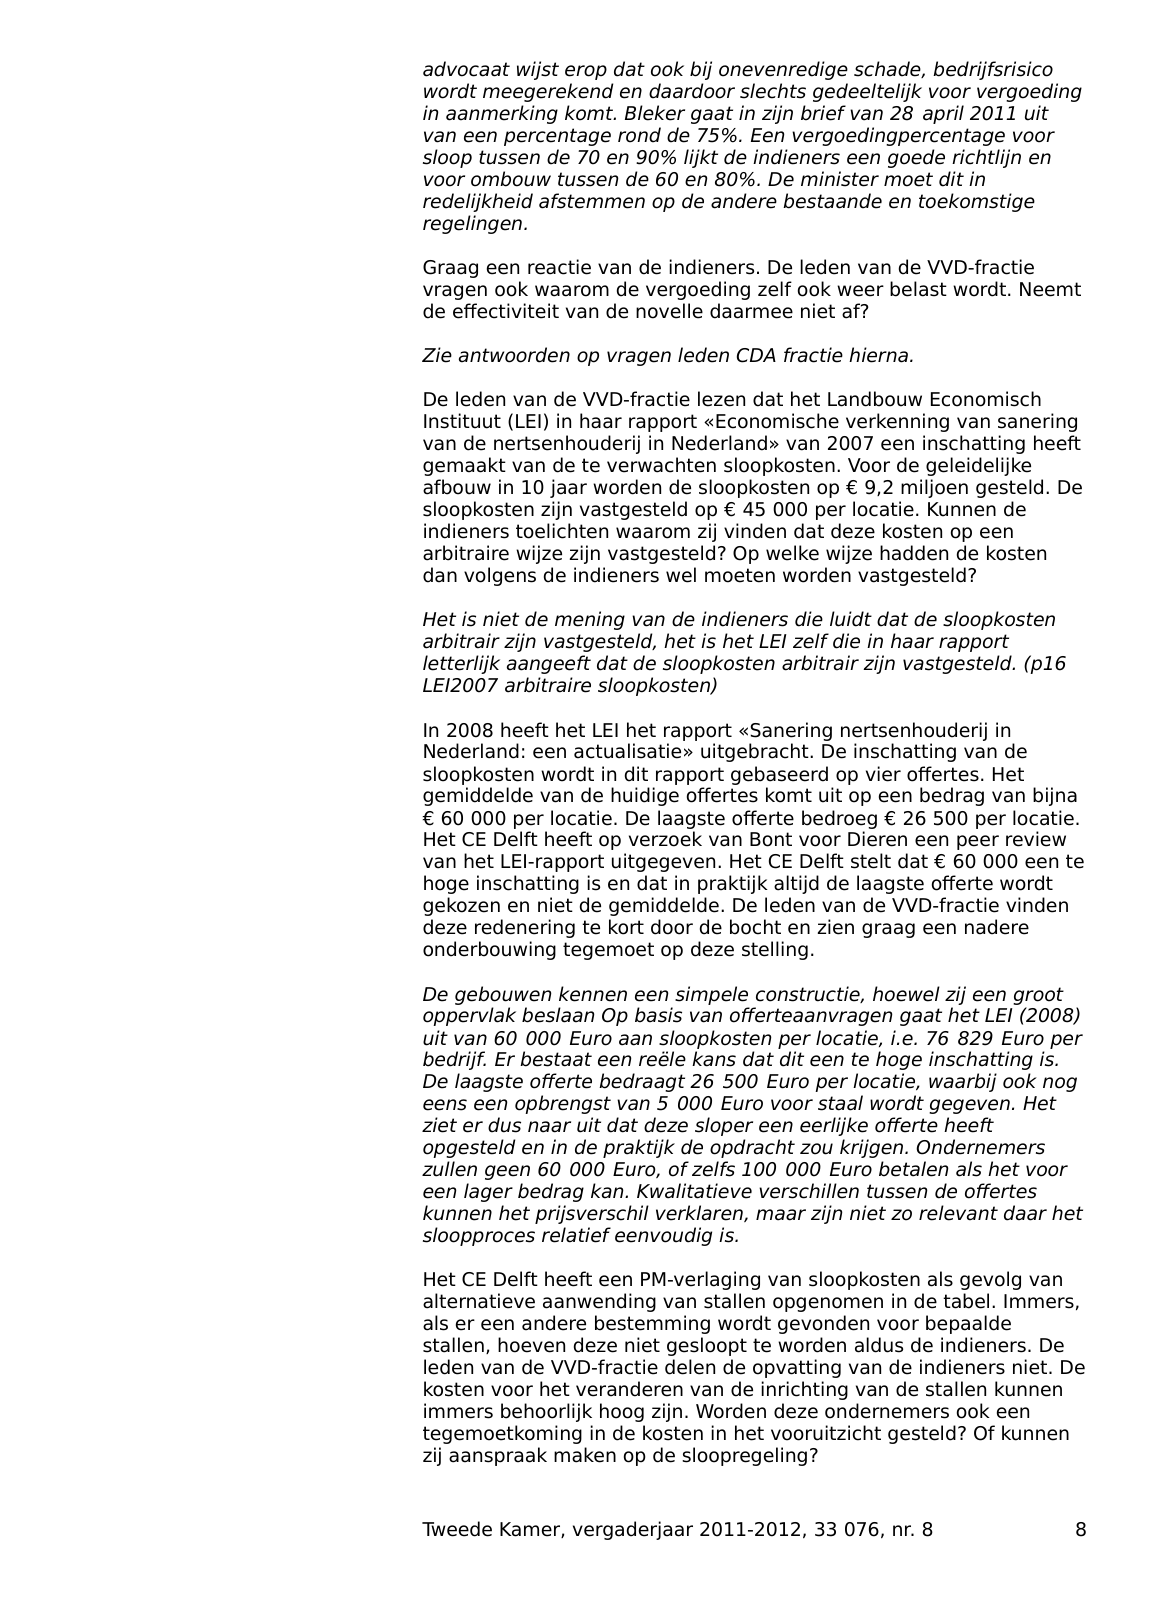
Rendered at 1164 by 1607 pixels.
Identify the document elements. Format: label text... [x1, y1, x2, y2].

text Zie antwoorden op vragen leden CDA fractie hierna. [422, 345, 1087, 367]
text advocaat wijst erop dat ook bij onevenredige schade, bedrijfsrisico wordt meegerekend en daardoor slechts gedeeltelijk voor vergoeding in aanmerking komt. Bleker gaat in zijn brief van 28 april 2011 uit van een percentage rond de 75%. Een vergoedingpercentage voor sloop tussen de 70 en 90% lijkt de indieners een goede richtlijn en voor ombouw tussen de 60 en 80%. De minister moet dit in redelijkheid afstemmen op de andere bestaande en toekomstige regelingen. [422, 59, 1087, 235]
text De gebouwen kennen een simpele constructie, hoewel zij een groot oppervlak beslaan Op basis van offerteaanvragen gaat het LEI (2008) uit van 60 000 Euro aan sloopkosten per locatie, i.e. 76 829 Euro per bedrijf. Er bestaat een reële kans dat dit een te hoge inschatting is. De laagste offerte bedraagt 26 500 Euro per locatie, waarbij ook nog eens een opbrengst van 5 000 Euro voor staal wordt gegeven. Het ziet er dus naar uit dat deze sloper een eerlijke offerte heeft opgesteld en in de praktijk de opdracht zou krijgen. Ondernemers zullen geen 60 000 Euro, of zelfs 100 000 Euro betalen als het voor een lager bedrag kan. Kwalitatieve verschillen tussen de offertes kunnen het prijsverschil verklaren, maar zijn niet zo relevant daar het sloopproces relatief eenvoudig is. [422, 983, 1087, 1247]
text Graag een reactie van de indieners. De leden van de VVD-fractie vragen ook waarom de vergoeding zelf ook weer belast wordt. Neemt de effectiviteit van de novelle daarmee niet af? [422, 257, 1087, 323]
text De leden van de VVD-fractie lezen dat het Landbouw Economisch Instituut (LEI) in haar rapport «Economische verkenning van sanering van de nertsenhouderij in Nederland» van 2007 een inschatting heeft gemaakt van de te verwachten sloopkosten. Voor de geleidelijke afbouw in 10 jaar worden de sloopkosten op € 9,2 miljoen gesteld. De sloopkosten zijn vastgesteld op € 45 000 per locatie. Kunnen de indieners toelichten waarom zij vinden dat deze kosten op een arbitraire wijze zijn vastgesteld? Op welke wijze hadden de kosten dan volgens de indieners wel moeten worden vastgesteld? [422, 389, 1087, 587]
text Het CE Delft heeft een PM-verlaging van sloopkosten als gevolg van alternatieve aanwending van stallen opgenomen in de tabel. Immers, als er een andere bestemming wordt gevonden voor bepaalde stallen, hoeven deze niet gesloopt te worden aldus de indieners. De leden van de VVD-fractie delen de opvatting van de indieners niet. De kosten voor het veranderen van de inrichting van de stallen kunnen immers behoorlijk hoog zijn. Worden deze ondernemers ook een tegemoetkoming in de kosten in het vooruitzicht gesteld? Of kunnen zij aanspraak maken op de sloopregeling? [422, 1269, 1087, 1467]
text In 2008 heeft het LEI het rapport «Sanering nertsenhouderij in Nederland: een actualisatie» uitgebracht. De inschatting van de sloopkosten wordt in dit rapport gebaseerd op vier offertes. Het gemiddelde van de huidige offertes komt uit op een bedrag van bijna € 60 000 per locatie. De laagste offerte bedroeg € 26 500 per locatie. Het CE Delft heeft op verzoek van Bont voor Dieren een peer review van het LEI-rapport uitgegeven. Het CE Delft stelt dat € 60 000 een te hoge inschatting is en dat in praktijk altijd de laagste offerte wordt gekozen en niet de gemiddelde. De leden van de VVD-fractie vinden deze redenering te kort door de bocht en zien graag een nadere onderbouwing tegemoet op deze stelling. [422, 719, 1087, 961]
text Het is niet de mening van de indieners die luidt dat de sloopkosten arbitrair zijn vastgesteld, het is het LEI zelf die in haar rapport letterlijk aangeeft dat de sloopkosten arbitrair zijn vastgesteld. (p16 LEI2007 arbitraire sloopkosten) [422, 609, 1087, 697]
